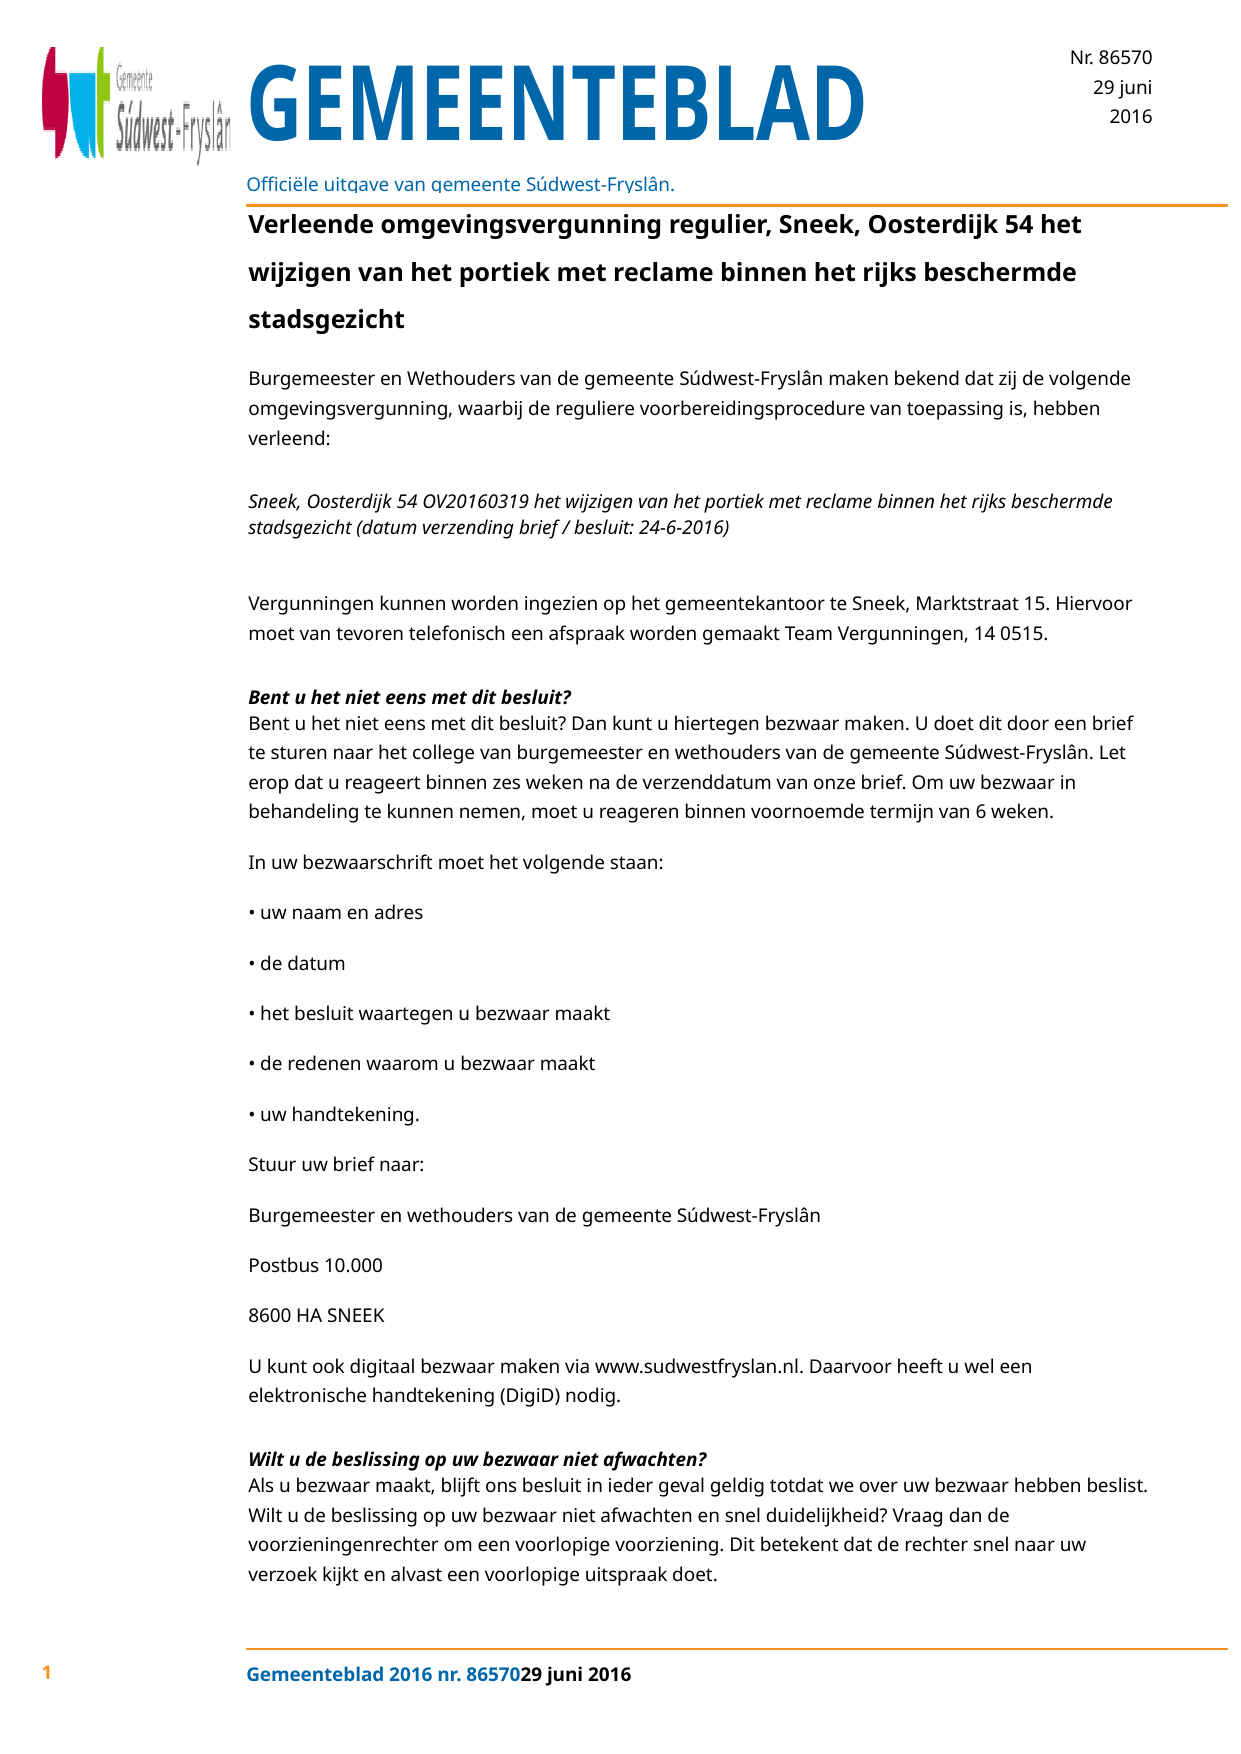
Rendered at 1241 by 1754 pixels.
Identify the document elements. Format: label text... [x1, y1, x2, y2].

text U kunt ook digitaal bezwaar maken via www.sudwestfryslan.nl. Daarvoor heeft u wel een elektronische handtekening (DigiD) nodig. [248, 1353, 1152, 1408]
text Vergunningen kunnen worden ingezien op het gemeentekantoor te Sneek, Marktstraat 15. Hiervoor moet van tevoren telefonisch een afspraak worden gemaakt Team Vergunningen, 14 0515. [248, 591, 1152, 646]
text • de redenen waarom u bezwaar maakt [248, 1051, 1152, 1076]
text • de datum [248, 950, 1152, 976]
text • uw handtekening. [248, 1101, 1152, 1127]
text 8600 HA SNEEK [248, 1303, 1152, 1328]
text Sneek, Oosterdijk 54 OV20160319 het wijzigen van het portiek met reclame binnen het rijks beschermde stadsgezicht (datum verzending brief / besluit: 24-6-2016) [248, 489, 1152, 540]
text In uw bezwaarschrift moet het volgende staan: [248, 849, 1152, 875]
text Bent u het niet eens met dit besluit? Dan kunt u hiertegen bezwaar maken. U doet dit door een brief te sturen naar het college van burgemeester en wethouders van de gemeente Súdwest-Fryslân. Let erop dat u reageert binnen zes weken na de verzenddatum van onze brief. Om uw bezwaar in behandeling te kunnen nemen, moet u reageren binnen voornoemde termijn van 6 weken. [248, 710, 1152, 824]
text Als u bezwaar maakt, blijft ons besluit in ieder geval geldig totdat we over uw bezwaar hebben beslist. Wilt u de beslissing op uw bezwaar niet afwachten en snel duidelijkheid? Vraag dan de voorzieningenrechter om een voorlopige voorziening. Dit betekent dat de rechter snel naar uw verzoek kijkt en alvast een voorlopige uitspraak doet. [248, 1472, 1152, 1587]
text Verleende omgevingsvergunning regulier, Sneek, Oosterdijk 54 het wijzigen van het portiek met reclame binnen het rijks beschermde stadsgezicht [248, 207, 1152, 336]
text Postbus 10.000 [248, 1252, 1152, 1278]
text • uw naam en adres [248, 899, 1152, 925]
text Burgemeester en wethouders van de gemeente Súdwest-Fryslân [248, 1202, 1152, 1228]
text Stuur uw brief naar: [248, 1151, 1152, 1177]
text Wilt u de beslissing op uw bezwaar niet afwachten? [248, 1447, 1152, 1472]
text • het besluit waartegen u bezwaar maakt [248, 1000, 1152, 1026]
text Bent u het niet eens met dit besluit? [248, 684, 1152, 710]
picture [41, 47, 231, 172]
text Burgemeester en Wethouders van de gemeente Súdwest-Fryslân maken bekend dat zij de volgende omgevingsvergunning, waarbij de reguliere voorbereidingsprocedure van toepassing is, hebben verleend: [248, 366, 1152, 450]
